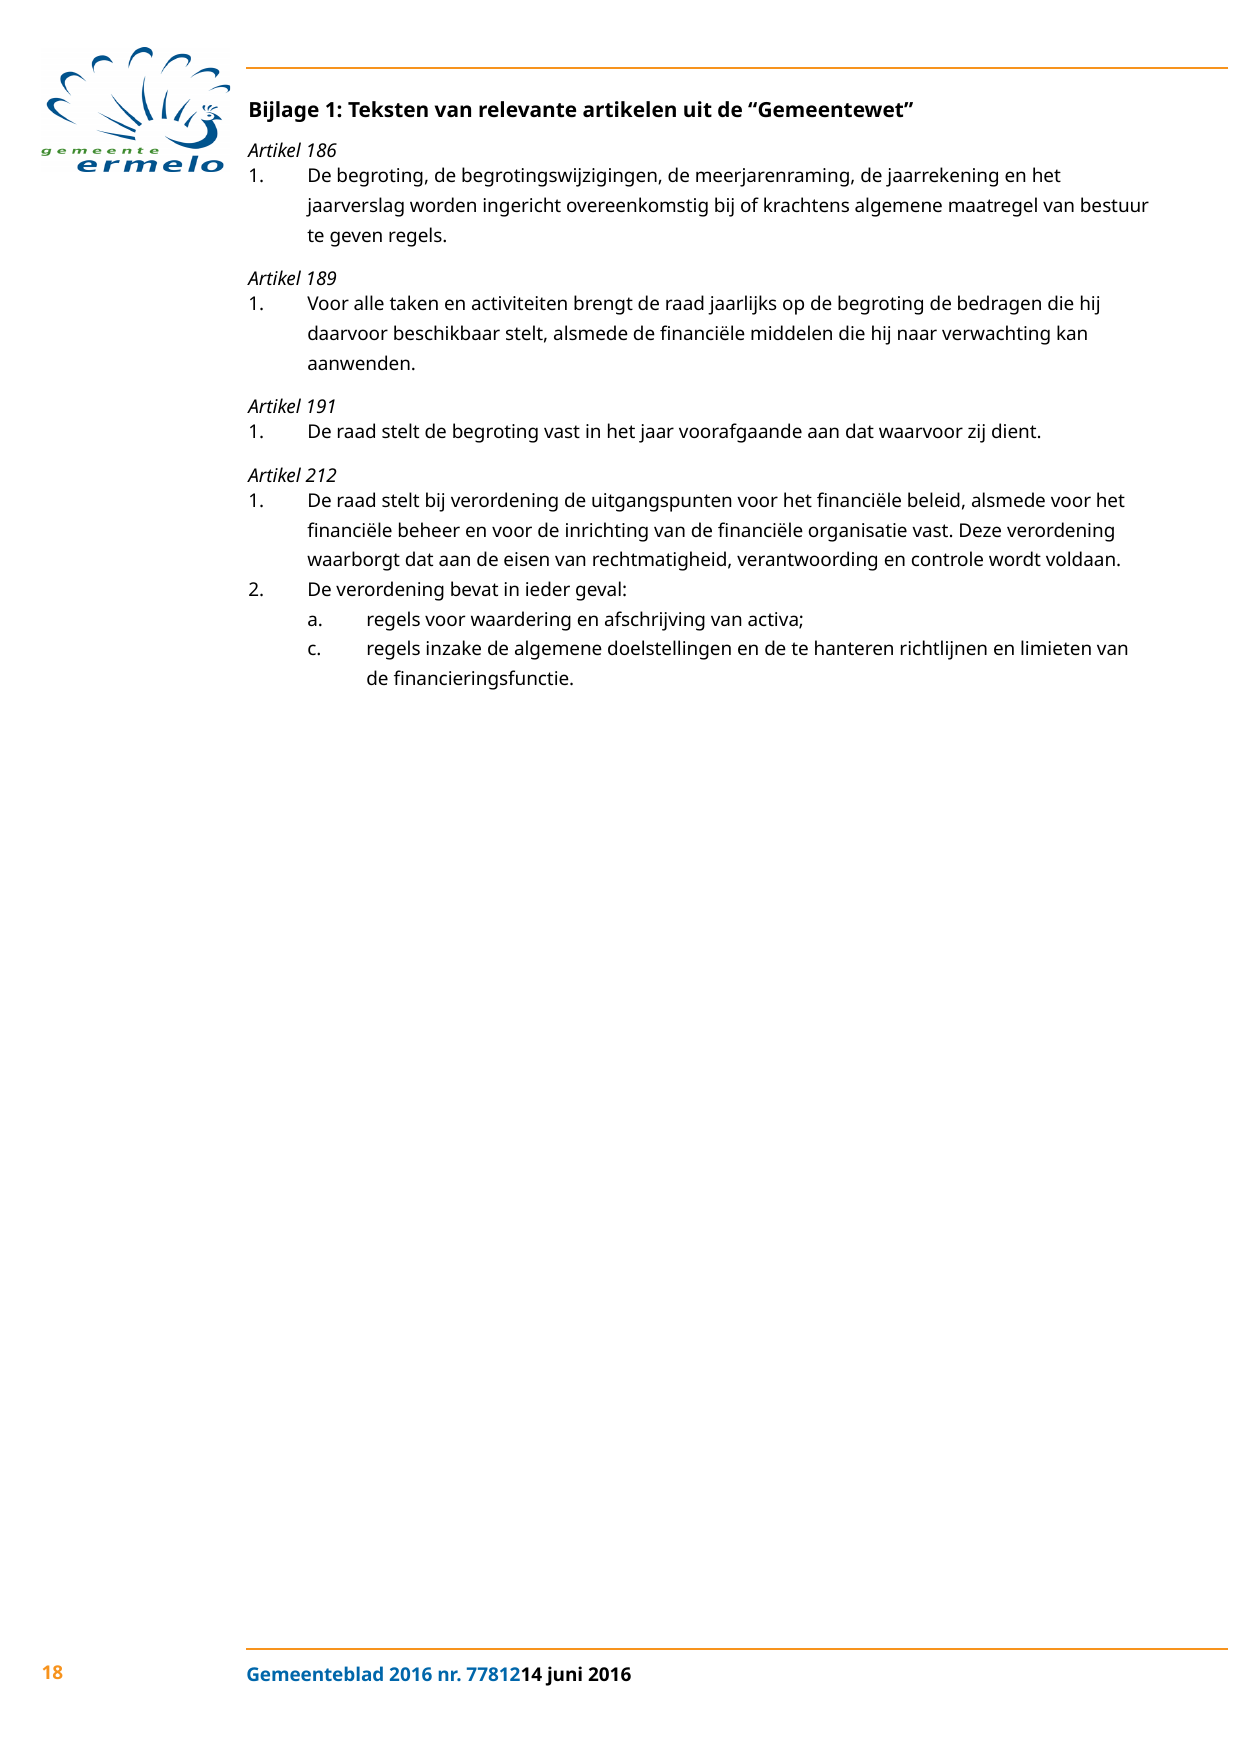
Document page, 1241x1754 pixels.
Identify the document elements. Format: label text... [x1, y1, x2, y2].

list Voor alle taken en activiteiten brengt de raad jaarlijks op de begroting de bedragen die hij daarvoor beschikbaar stelt, alsmede de financiële middelen die hij naar verwachting kan aanwenden. [248, 291, 1152, 376]
list De raad stelt bij verordening de uitgangspunten voor het financiële beleid, alsmede voor het financiële beheer en voor de inrichting van de financiële organisatie vast. Deze verordening waarborgt dat aan de eisen van rechtmatigheid, verantwoording en controle wordt voldaan. [248, 487, 1152, 572]
list De raad stelt de begroting vast in het jaar voorafgaande aan dat waarvoor zij dient. [248, 419, 1152, 444]
text Bijlage 1: Teksten van relevante artikelen uit de “Gemeentewet” [248, 95, 1152, 123]
picture [41, 47, 231, 172]
list regels voor waardering en afschrijving van activa; [307, 606, 1152, 632]
list De begroting, de begrotingswijzigingen, de meerjarenraming, de jaarrekening en het jaarverslag worden ingericht overeenkomstig bij of krachtens algemene maatregel van bestuur te geven regels. [248, 163, 1152, 247]
text Artikel 186 [248, 137, 1152, 163]
text Artikel 191 [248, 393, 1152, 419]
list De verordening bevat in ieder geval: [248, 576, 1152, 602]
list regels inzake de algemene doelstellingen en de te hanteren richtlijnen en limieten van de financieringsfunctie. [307, 635, 1152, 691]
text Artikel 212 [248, 462, 1152, 487]
text Artikel 189 [248, 265, 1152, 291]
